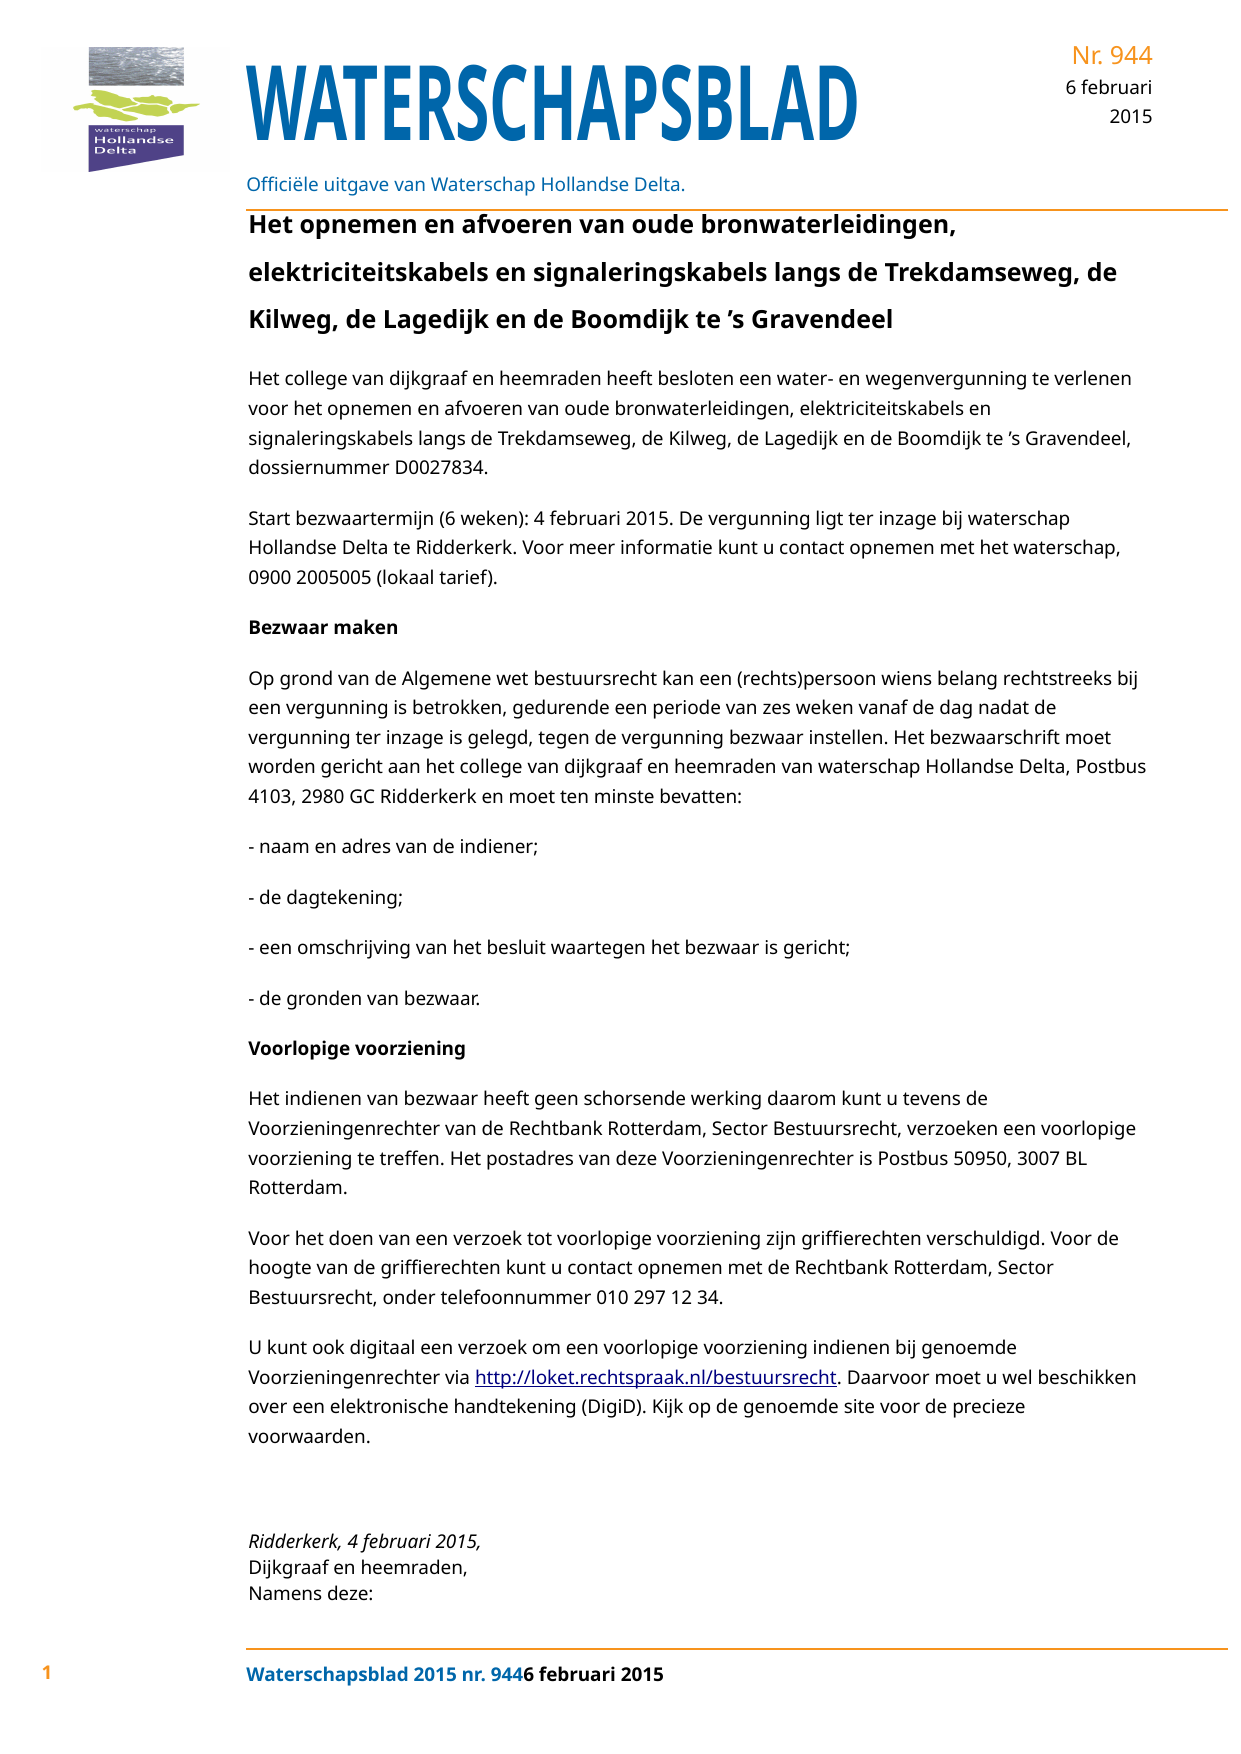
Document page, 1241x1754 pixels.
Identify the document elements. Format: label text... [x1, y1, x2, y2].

text U kunt ook digitaal een verzoek om een voorlopige voorziening indienen bij genoemde Voorzieningenrechter via http://loket.rechtspraak.nl/bestuursrecht. Daarvoor moet u wel beschikken over een elektronische handtekening (DigiD). Kijk op de genoemde site voor de precieze voorwaarden. [248, 1334, 1152, 1449]
text Namens deze: [248, 1580, 1152, 1606]
text Start bezwaartermijn (6 weken): 4 februari 2015. De vergunning ligt ter inzage bij waterschap Hollandse Delta te Ridderkerk. Voor meer informatie kunt u contact opnemen met het waterschap, 0900 2005005 (lokaal tarief). [248, 505, 1152, 589]
text Het opnemen en afvoeren van oude bronwaterleidingen, elektriciteitskabels en signaleringskabels langs de Trekdamseweg, de Kilweg, de Lagedijk en de Boomdijk te ’s Gravendeel [248, 211, 1152, 336]
text Ridderkerk, 4 februari 2015, [248, 1529, 1152, 1554]
text Bezwaar maken [248, 614, 1152, 640]
text Dijkgraaf en heemraden, [248, 1554, 1152, 1580]
text - de gronden van bezwaar. [248, 985, 1152, 1010]
text - de dagtekening; [248, 884, 1152, 909]
text Voor het doen van een verzoek tot voorlopige voorziening zijn griffierechten verschuldigd. Voor de hoogte van de griffierechten kunt u contact opnemen met de Rechtbank Rotterdam, Sector Bestuursrecht, onder telefoonnummer 010 297 12 34. [248, 1225, 1152, 1309]
text - naam en adres van de indiener; [248, 833, 1152, 859]
text - een omschrijving van het besluit waartegen het bezwaar is gericht; [248, 934, 1152, 960]
text Het indienen van bezwaar heeft geen schorsende werking daarom kunt u tevens de Voorzieningenrechter van de Rechtbank Rotterdam, Sector Bestuursrecht, verzoeken een voorlopige voorziening te treffen. Het postadres van deze Voorzieningenrechter is Postbus 50950, 3007 BL Rotterdam. [248, 1086, 1152, 1200]
text Op grond van de Algemene wet bestuursrecht kan een (rechts)persoon wiens belang rechtstreeks bij een vergunning is betrokken, gedurende een periode van zes weken vanaf de dag nadat de vergunning ter inzage is gelegd, tegen de vergunning bezwaar instellen. Het bezwaarschrift moet worden gericht aan het college van dijkgraaf en heemraden van waterschap Hollandse Delta, Postbus 4103, 2980 GC Ridderkerk en moet ten minste bevatten: [248, 665, 1152, 809]
text Voorlopige voorziening [248, 1035, 1152, 1061]
text Het college van dijkgraaf en heemraden heeft besloten een water- en wegenvergunning te verlenen voor het opnemen en afvoeren van oude bronwaterleidingen, elektriciteitskabels en signaleringskabels langs de Trekdamseweg, de Kilweg, de Lagedijk en de Boomdijk te ’s Gravendeel, dossiernummer D0027834. [248, 366, 1152, 480]
picture [41, 47, 231, 172]
